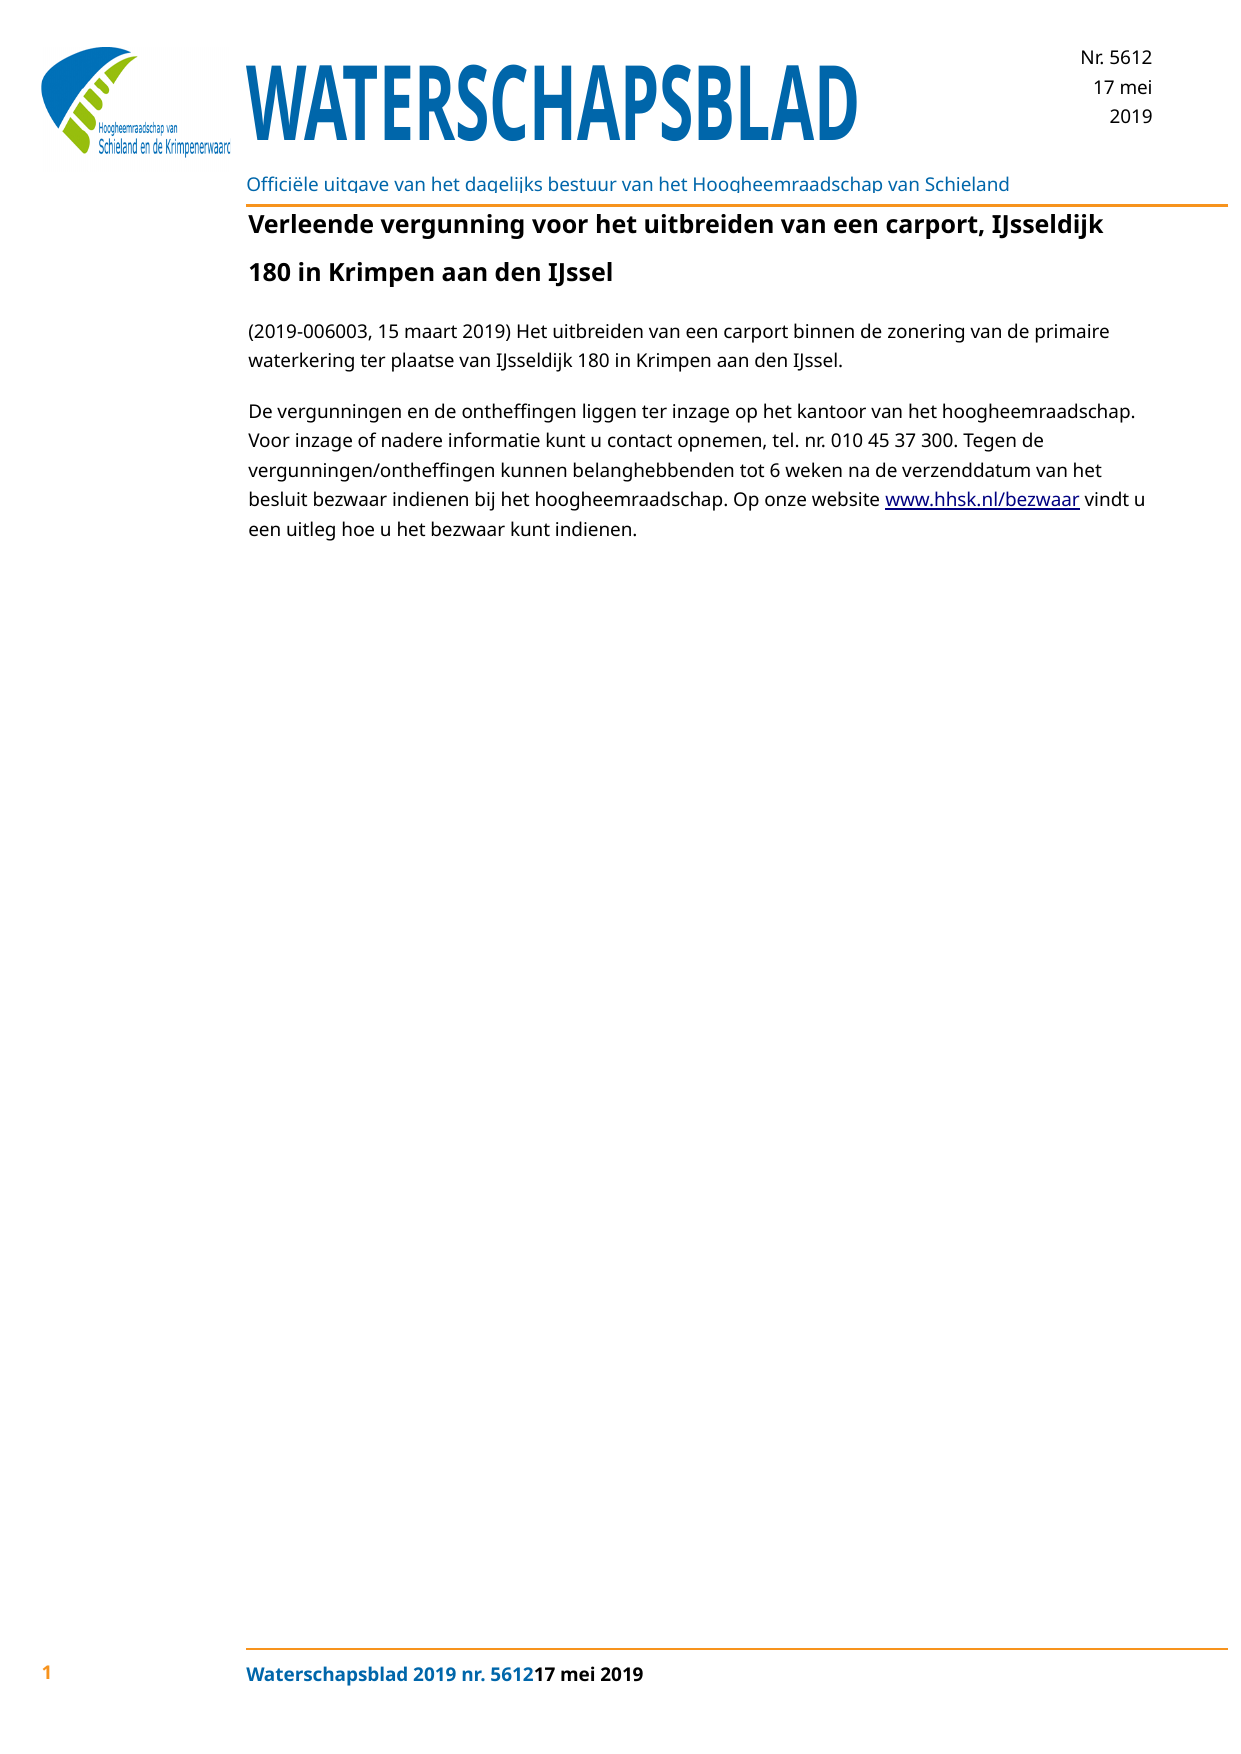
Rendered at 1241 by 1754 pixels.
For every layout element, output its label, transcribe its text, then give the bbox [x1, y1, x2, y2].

text (2019-006003, 15 maart 2019) Het uitbreiden van een carport binnen de zonering van de primaire waterkering ter plaatse van IJsseldijk 180 in Krimpen aan den IJssel. [248, 318, 1152, 373]
text Verleende vergunning voor het uitbreiden van een carport, IJsseldijk 180 in Krimpen aan den IJssel [248, 207, 1152, 288]
picture [41, 47, 231, 172]
text De vergunningen en de ontheffingen liggen ter inzage op het kantoor van het hoogheemraadschap. Voor inzage of nadere informatie kunt u contact opnemen, tel. nr. 010 45 37 300. Tegen de vergunningen/ontheffingen kunnen belanghebbenden tot 6 weken na de verzenddatum van het besluit bezwaar indienen bij het hoogheemraadschap. Op onze website www.hhsk.nl/bezwaar vindt u een uitleg hoe u het bezwaar kunt indienen. [248, 398, 1152, 542]
